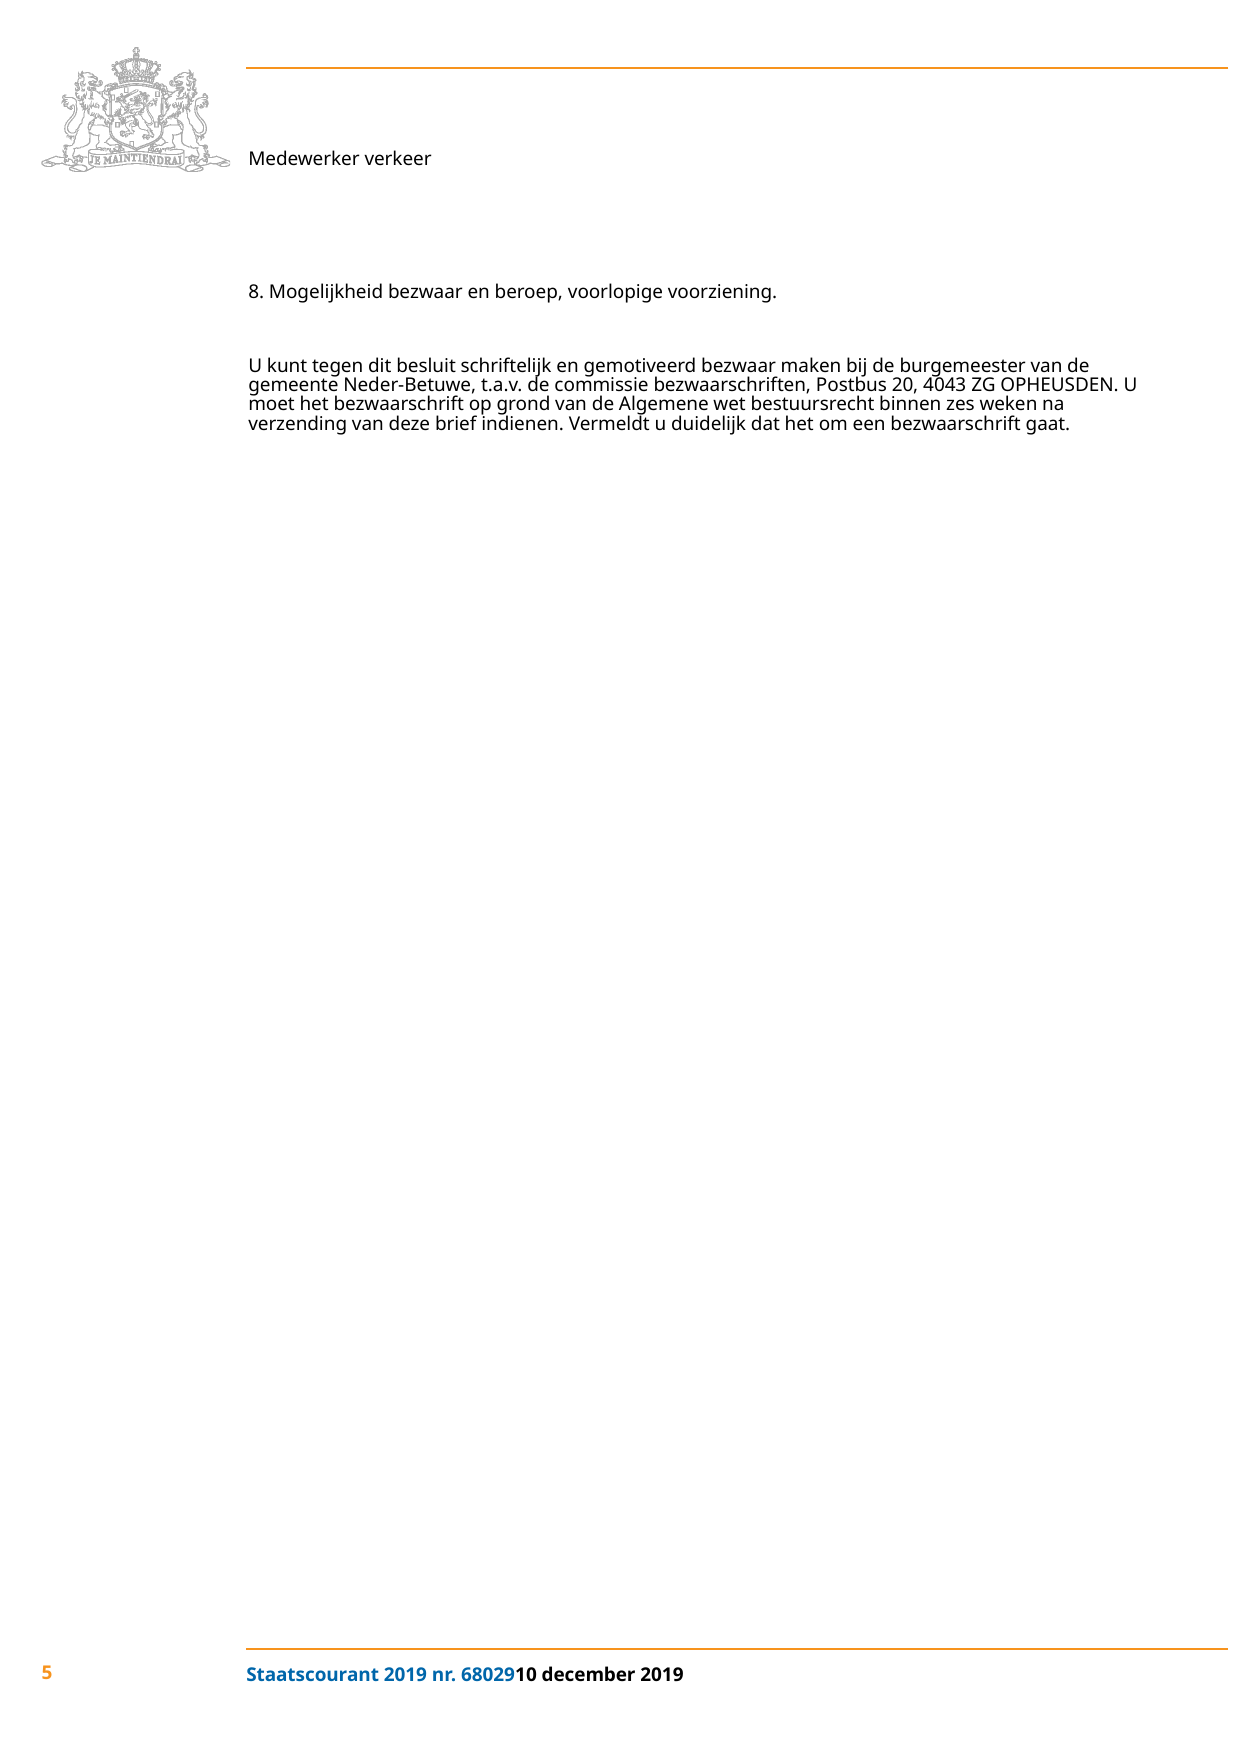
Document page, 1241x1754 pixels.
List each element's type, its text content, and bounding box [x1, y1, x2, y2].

text U kunt tegen dit besluit schriftelijk en gemotiveerd bezwaar maken bij de burgemeester van de gemeente Neder-Betuwe, t.a.v. de commissie bezwaarschriften, Postbus 20, 4043 ZG OPHEUSDEN. U moet het bezwaarschrift op grond van de Algemene wet bestuursrecht binnen zes weken na verzending van deze brief indienen. Vermeldt u duidelijk dat het om een bezwaarschrift gaat. [248, 357, 1152, 434]
text Medewerker verkeer [248, 145, 1152, 171]
text 8. Mogelijkheid bezwaar en beroep, voorlopige voorziening. [248, 283, 1152, 302]
picture [41, 47, 231, 172]
